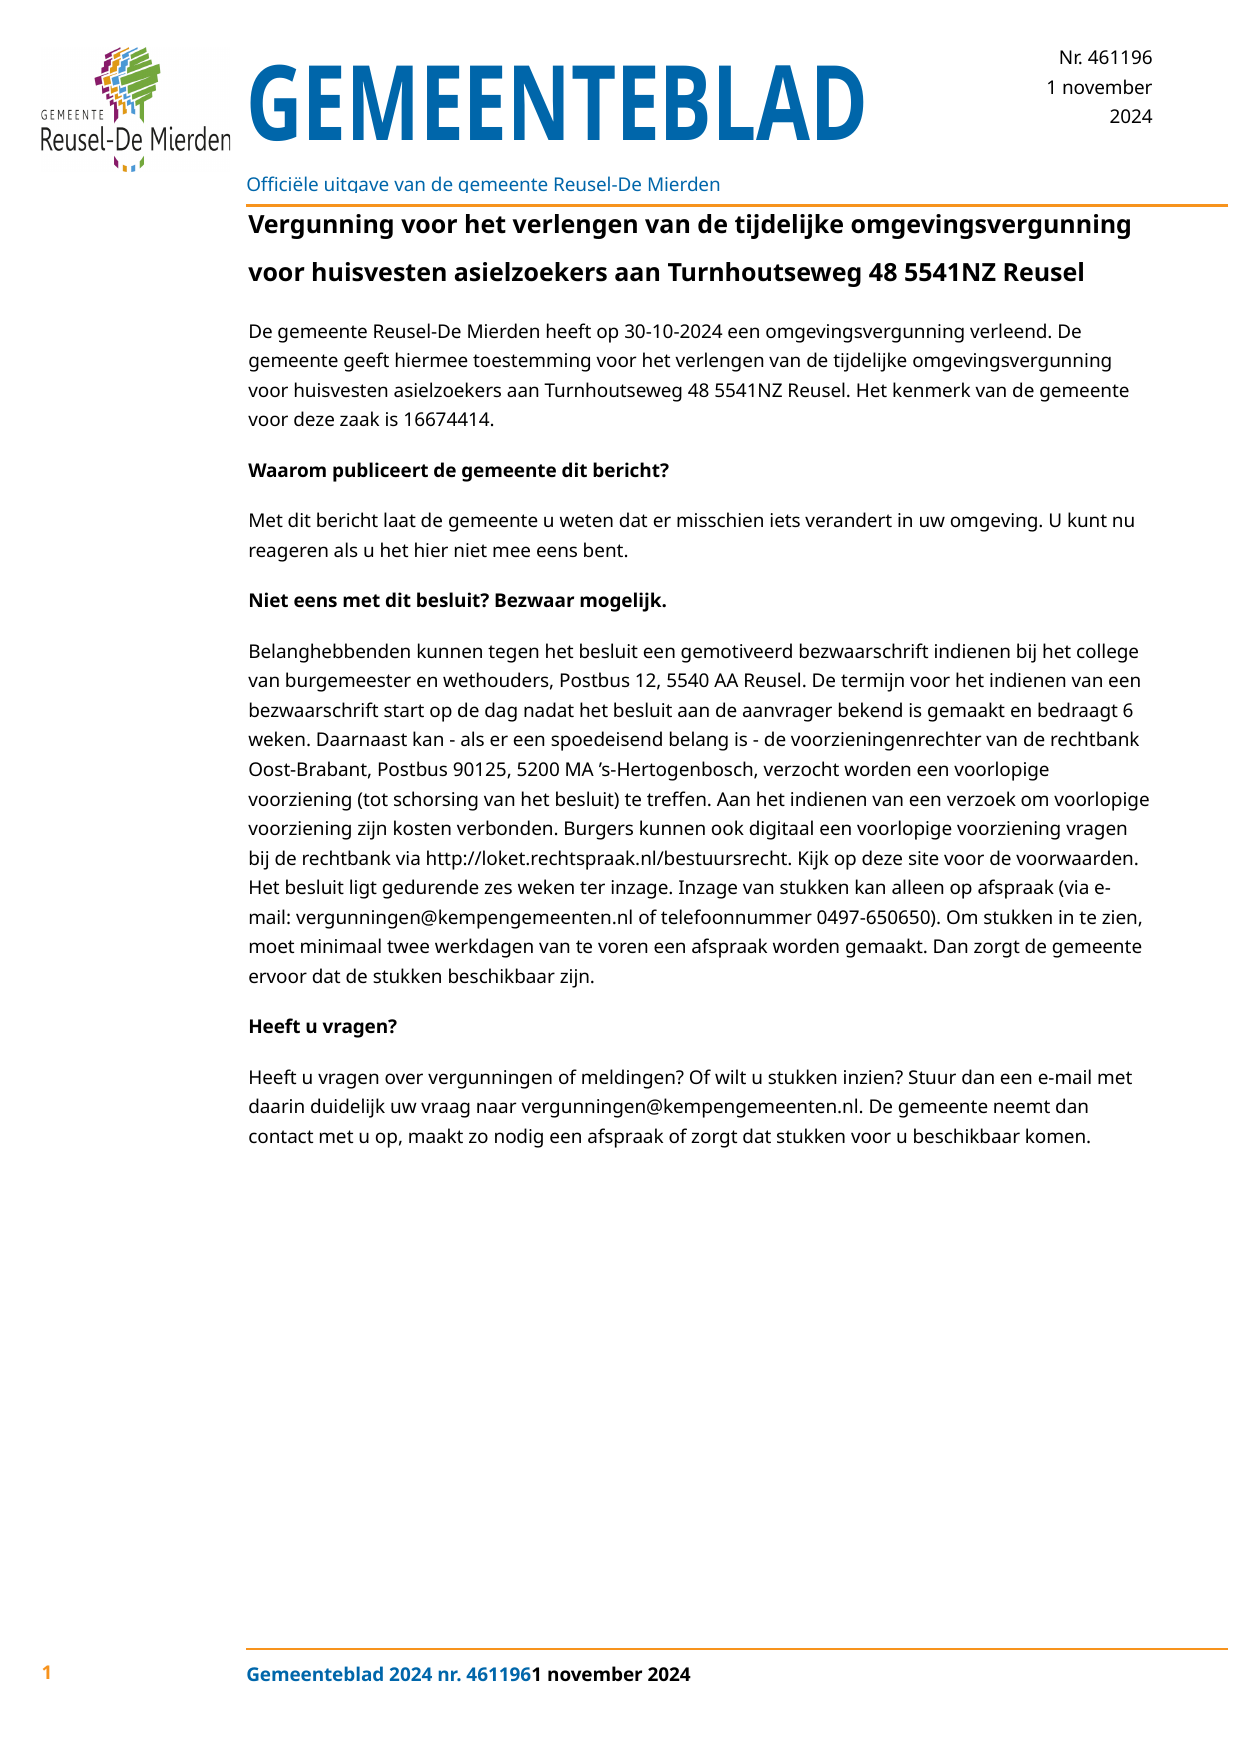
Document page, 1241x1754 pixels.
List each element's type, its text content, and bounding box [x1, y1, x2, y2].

text Met dit bericht laat de gemeente u weten dat er misschien iets verandert in uw omgeving. U kunt nu reageren als u het hier niet mee eens bent. [248, 507, 1152, 563]
text Vergunning voor het verlengen van de tijdelijke omgevingsvergunning voor huisvesten asielzoekers aan Turnhoutseweg 48 5541NZ Reusel [248, 207, 1152, 288]
text Waarom publiceert de gemeente dit bericht? [248, 457, 1152, 483]
text Niet eens met dit besluit? Bezwaar mogelijk. [248, 587, 1152, 613]
text Heeft u vragen over vergunningen of meldingen? Of wilt u stukken inzien? Stuur dan een e-mail met daarin duidelijk uw vraag naar vergunningen@kempengemeenten.nl. De gemeente neemt dan contact met u op, maakt zo nodig een afspraak of zorgt dat stukken voor u beschikbaar komen. [248, 1064, 1152, 1149]
text De gemeente Reusel-De Mierden heeft op 30-10-2024 een omgevingsvergunning verleend. De gemeente geeft hiermee toestemming voor het verlengen van de tijdelijke omgevingsvergunning voor huisvesten asielzoekers aan Turnhoutseweg 48 5541NZ Reusel. Het kenmerk van de gemeente voor deze zaak is 16674414. [248, 318, 1152, 432]
text Heeft u vragen? [248, 1014, 1152, 1039]
text Belanghebbenden kunnen tegen het besluit een gemotiveerd bezwaarschrift indienen bij het college van burgemeester en wethouders, Postbus 12, 5540 AA Reusel. De termijn voor het indienen van een bezwaarschrift start op de dag nadat het besluit aan de aanvrager bekend is gemaakt en bedraagt 6 weken. Daarnaast kan - als er een spoedeisend belang is - de voorzieningenrechter van de rechtbank Oost-Brabant, Postbus 90125, 5200 MA ’s-Hertogenbosch, verzocht worden een voorlopige voorziening (tot schorsing van het besluit) te treffen. Aan het indienen van een verzoek om voorlopige voorziening zijn kosten verbonden. Burgers kunnen ook digitaal een voorlopige voorziening vragen bij de rechtbank via http://loket.rechtspraak.nl/bestuursrecht. Kijk op deze site voor de voorwaarden. Het besluit ligt gedurende zes weken ter inzage. Inzage van stukken kan alleen op afspraak (via e-mail: vergunningen@kempengemeenten.nl of telefoonnummer 0497-650650). Om stukken in te zien, moet minimaal twee werkdagen van te voren een afspraak worden gemaakt. Dan zorgt de gemeente ervoor dat de stukken beschikbaar zijn. [248, 638, 1152, 989]
picture [41, 47, 231, 172]
